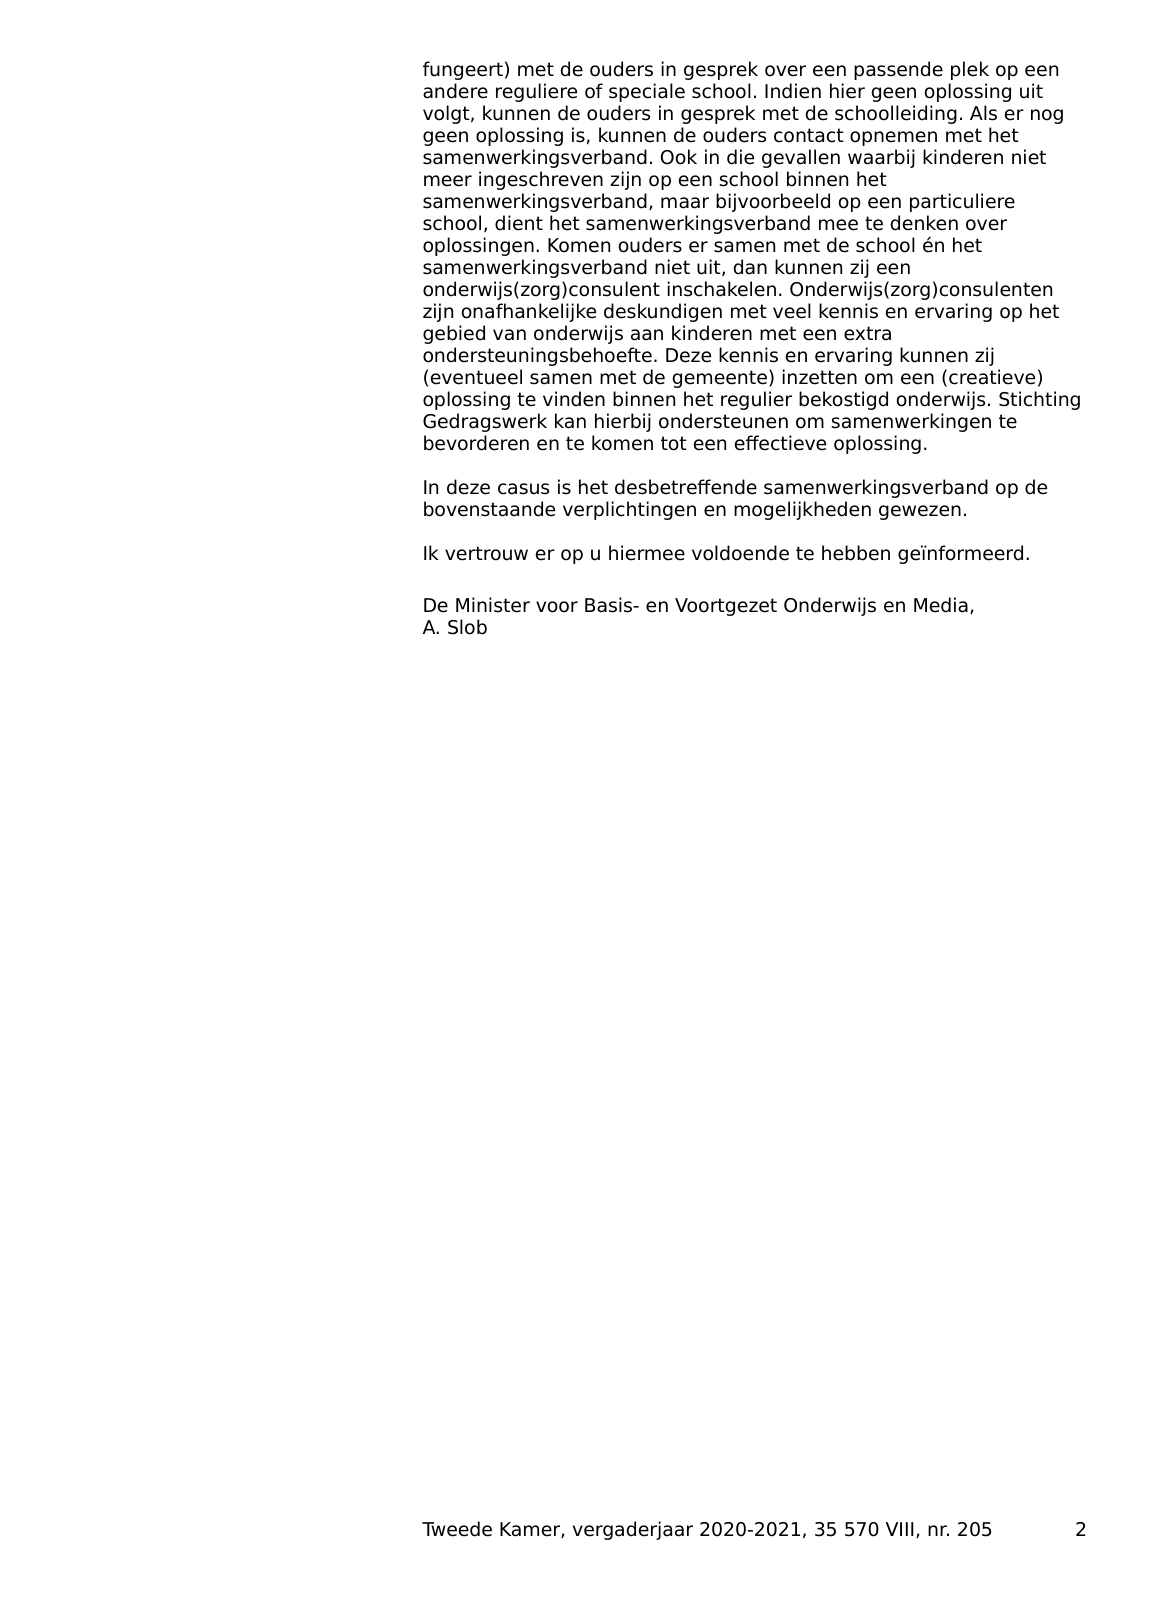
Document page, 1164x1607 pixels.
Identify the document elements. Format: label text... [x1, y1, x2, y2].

text De Minister voor Basis- en Voortgezet Onderwijs en Media, A. Slob [422, 595, 1087, 639]
text Ik vertrouw er op u hiermee voldoende te hebben geïnformeerd. [422, 543, 1087, 565]
text fungeert) met de ouders in gesprek over een passende plek op een andere reguliere of speciale school. Indien hier geen oplossing uit volgt, kunnen de ouders in gesprek met de schoolleiding. Als er nog geen oplossing is, kunnen de ouders contact opnemen met het samenwerkingsverband. Ook in die gevallen waarbij kinderen niet meer ingeschreven zijn op een school binnen het samenwerkingsverband, maar bijvoorbeeld op een particuliere school, dient het samenwerkingsverband mee te denken over oplossingen. Komen ouders er samen met de school én het samenwerkingsverband niet uit, dan kunnen zij een onderwijs(zorg)consulent inschakelen. Onderwijs(zorg)consulenten zijn onafhankelijke deskundigen met veel kennis en ervaring op het gebied van onderwijs aan kinderen met een extra ondersteuningsbehoefte. Deze kennis en ervaring kunnen zij (eventueel samen met de gemeente) inzetten om een (creatieve) oplossing te vinden binnen het regulier bekostigd onderwijs. Stichting Gedragswerk kan hierbij ondersteunen om samenwerkingen te bevorderen en te komen tot een effectieve oplossing. [422, 59, 1087, 455]
text In deze casus is het desbetreffende samenwerkingsverband op de bovenstaande verplichtingen en mogelijkheden gewezen. [422, 477, 1087, 521]
